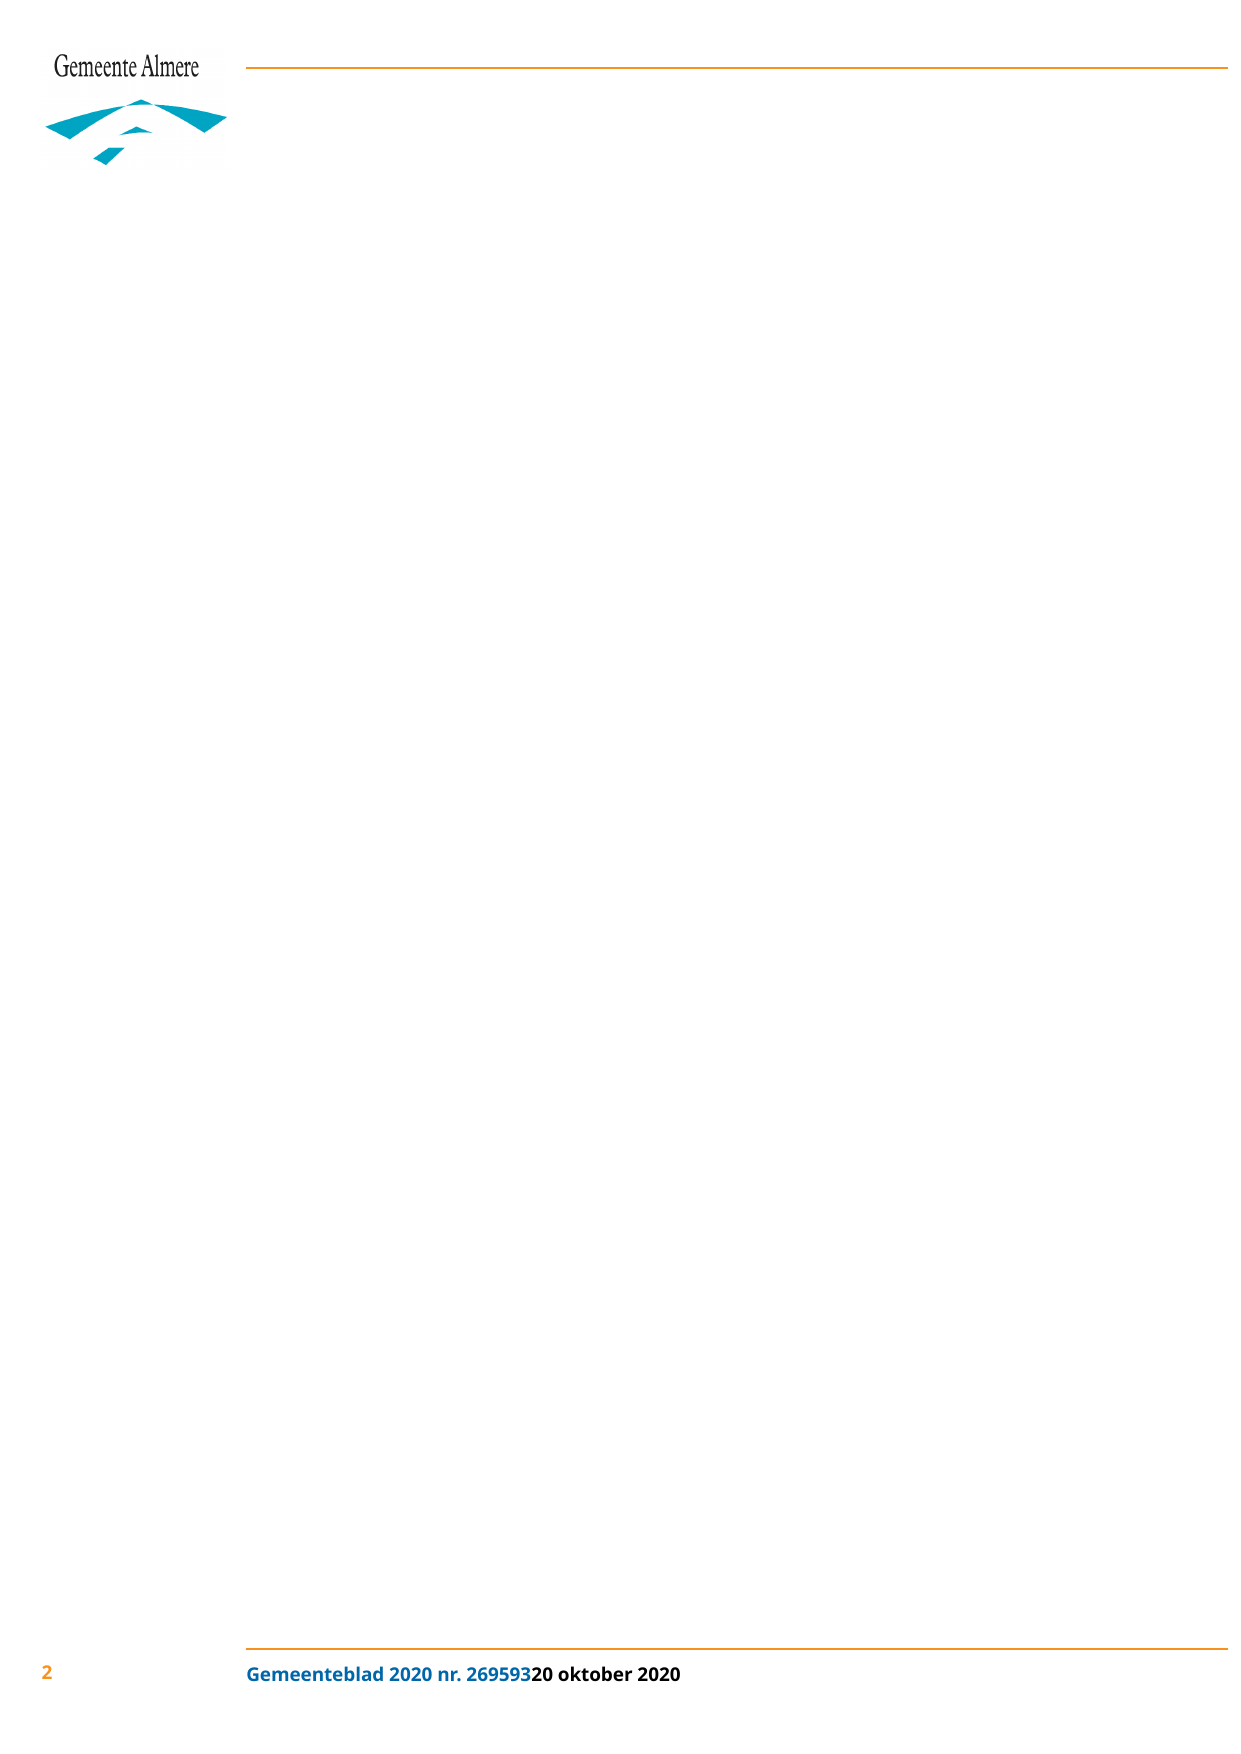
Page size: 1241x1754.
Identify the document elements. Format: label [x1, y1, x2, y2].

picture [41, 47, 231, 172]
